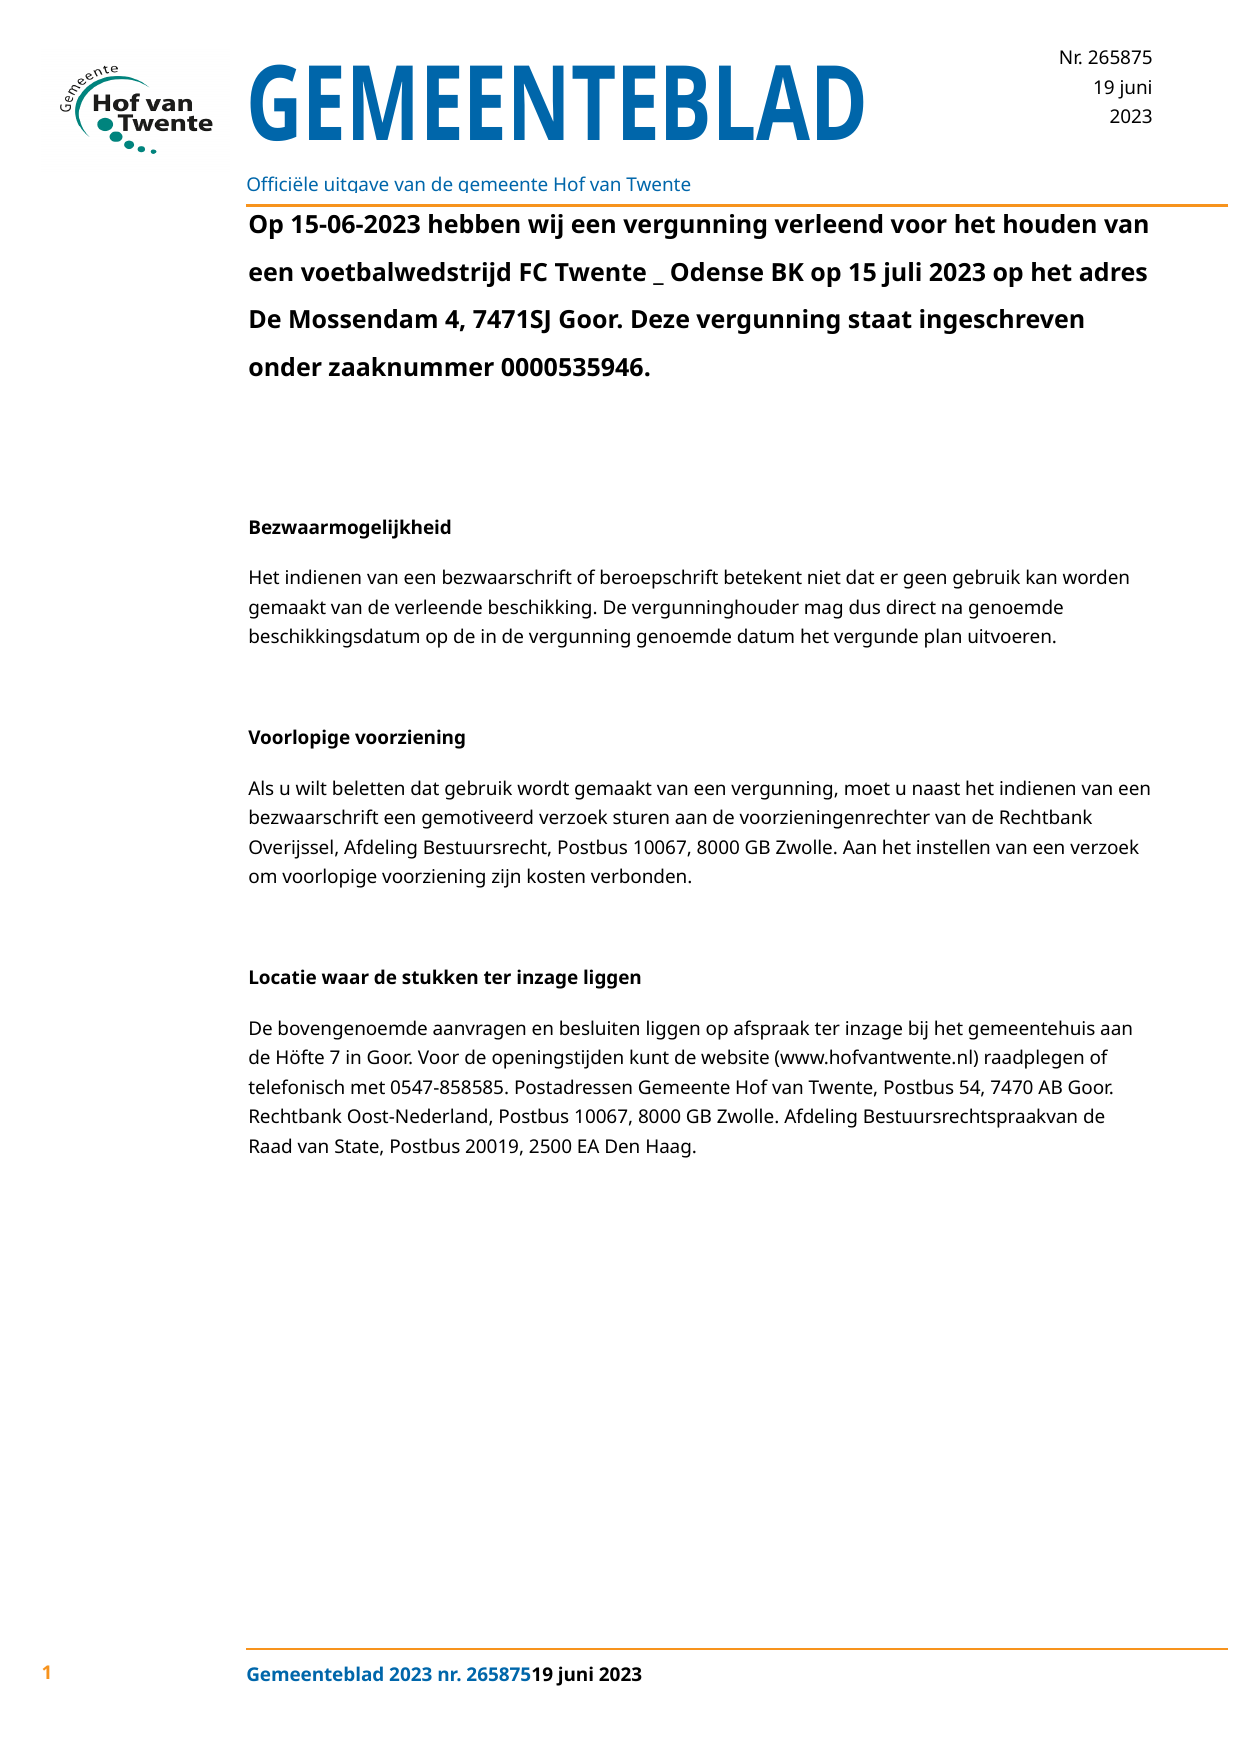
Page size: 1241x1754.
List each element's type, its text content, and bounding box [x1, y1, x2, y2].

picture [41, 47, 231, 172]
text Locatie waar de stukken ter inzage liggen [248, 964, 1152, 990]
text Als u wilt beletten dat gebruik wordt gemaakt van een vergunning, moet u naast het indienen van een bezwaarschrift een gemotiveerd verzoek sturen aan de voorzieningenrechter van de Rechtbank Overijssel, Afdeling Bestuursrecht, Postbus 10067, 8000 GB Zwolle. Aan het instellen van een verzoek om voorlopige voorziening zijn kosten verbonden. [248, 775, 1152, 889]
text Bezwaarmogelijkheid [248, 514, 1152, 540]
text De bovengenoemde aanvragen en besluiten liggen op afspraak ter inzage bij het gemeentehuis aan de Höfte 7 in Goor. Voor de openingstijden kunt de website (www.hofvantwente.nl) raadplegen of telefonisch met 0547-858585. Postadressen Gemeente Hof van Twente, Postbus 54, 7470 AB Goor. Rechtbank Oost-Nederland, Postbus 10067, 8000 GB Zwolle. Afdeling Bestuursrechtspraakvan de Raad van State, Postbus 20019, 2500 EA Den Haag. [248, 1015, 1152, 1159]
text Voorlopige voorziening [248, 724, 1152, 750]
text Het indienen van een bezwaarschrift of beroepschrift betekent niet dat er geen gebruik kan worden gemaakt van de verleende beschikking. De vergunninghouder mag dus direct na genoemde beschikkingsdatum op de in de vergunning genoemde datum het vergunde plan uitvoeren. [248, 564, 1152, 649]
text Op 15-06-2023 hebben wij een vergunning verleend voor het houden van een voetbalwedstrijd FC Twente _ Odense BK op 15 juli 2023 op het adres De Mossendam 4, 7471SJ Goor. Deze vergunning staat ingeschreven onder zaaknummer 0000535946. [248, 207, 1152, 384]
